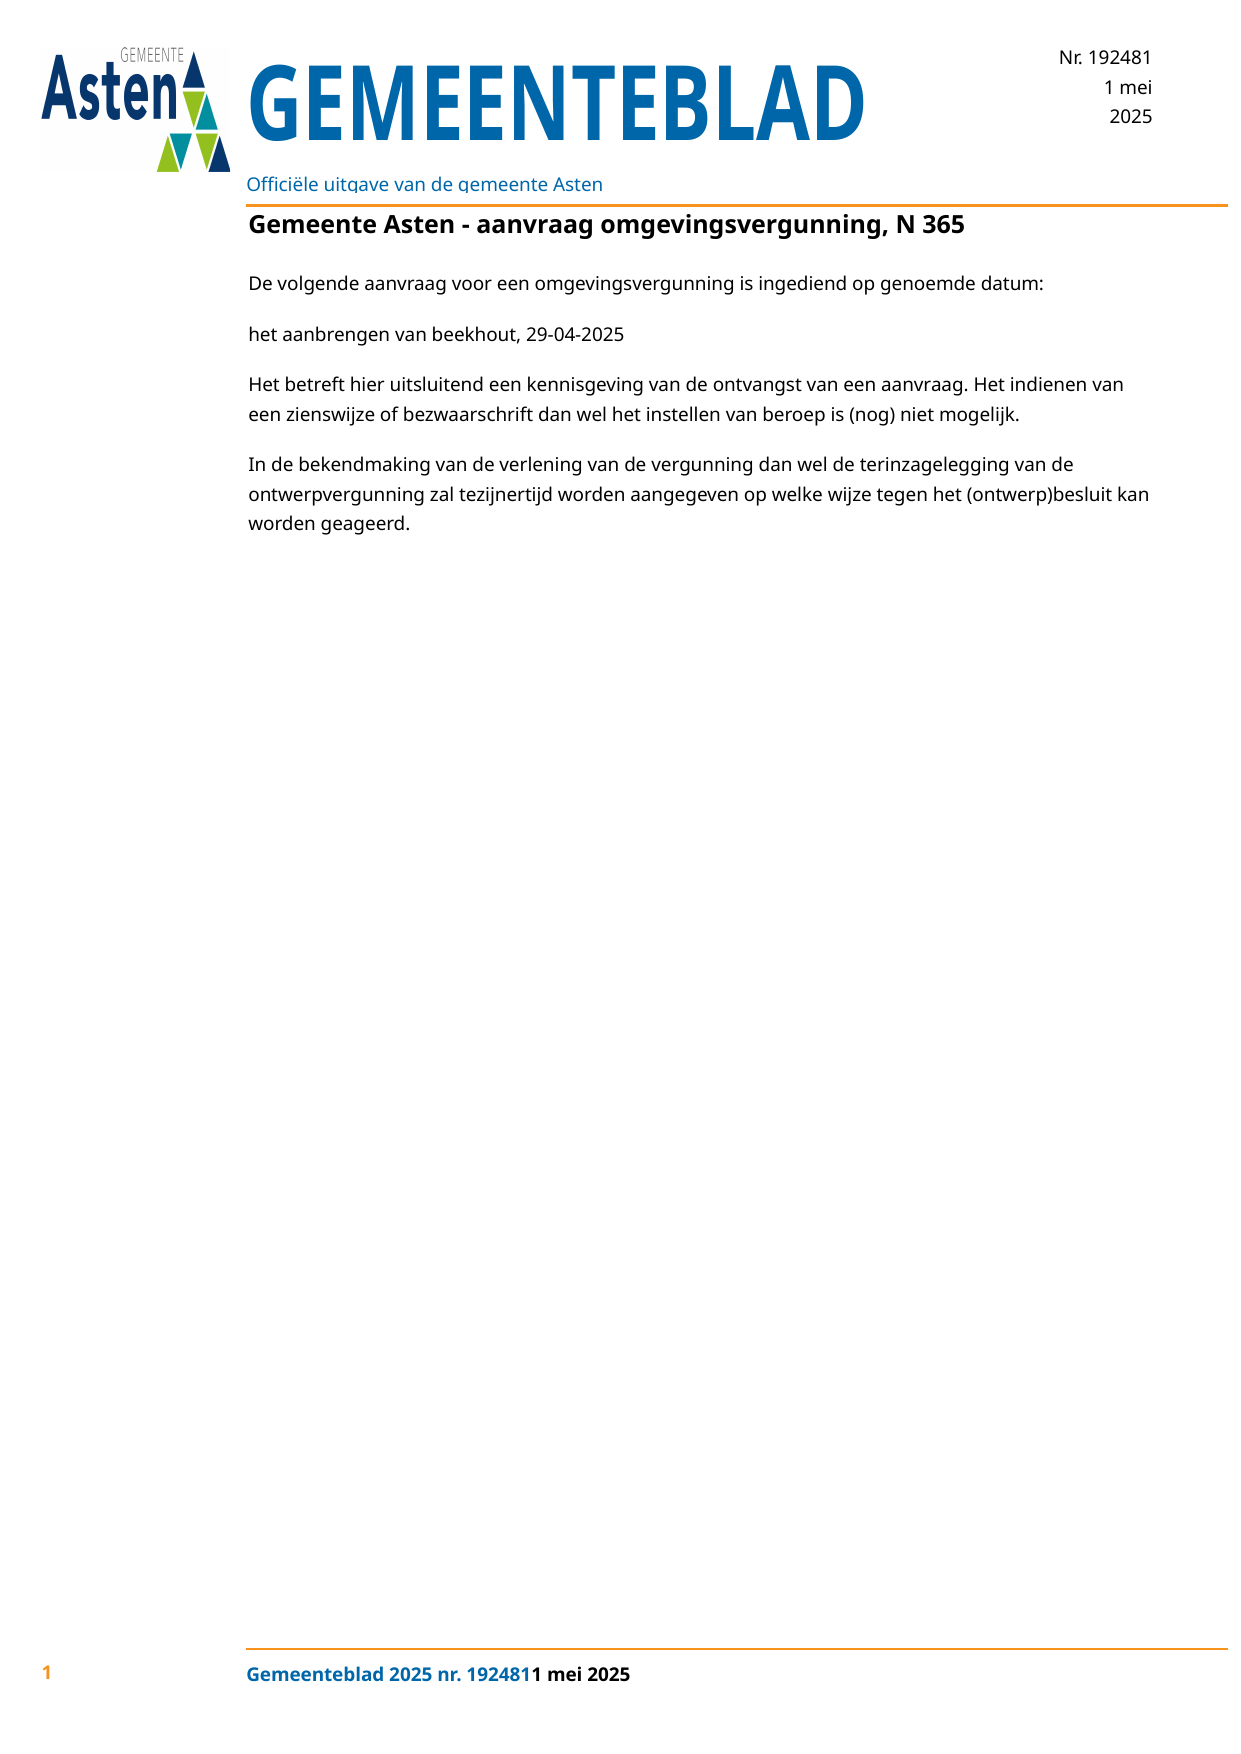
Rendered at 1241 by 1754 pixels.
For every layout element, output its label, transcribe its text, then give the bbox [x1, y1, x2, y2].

text De volgende aanvraag voor een omgevingsvergunning is ingediend op genoemde datum: [248, 270, 1152, 296]
text het aanbrengen van beekhout, 29-04-2025 [248, 321, 1152, 346]
text Gemeente Asten - aanvraag omgevingsvergunning, N 365 [248, 207, 1152, 241]
text In de bekendmaking van de verlening van de vergunning dan wel de terinzagelegging van de ontwerpvergunning zal tezijnertijd worden aangegeven op welke wijze tegen het (ontwerp)besluit kan worden geageerd. [248, 451, 1152, 536]
text Het betreft hier uitsluitend een kennisgeving van de ontvangst van een aanvraag. Het indienen van een zienswijze of bezwaarschrift dan wel het instellen van beroep is (nog) niet mogelijk. [248, 371, 1152, 426]
picture [41, 47, 231, 172]
